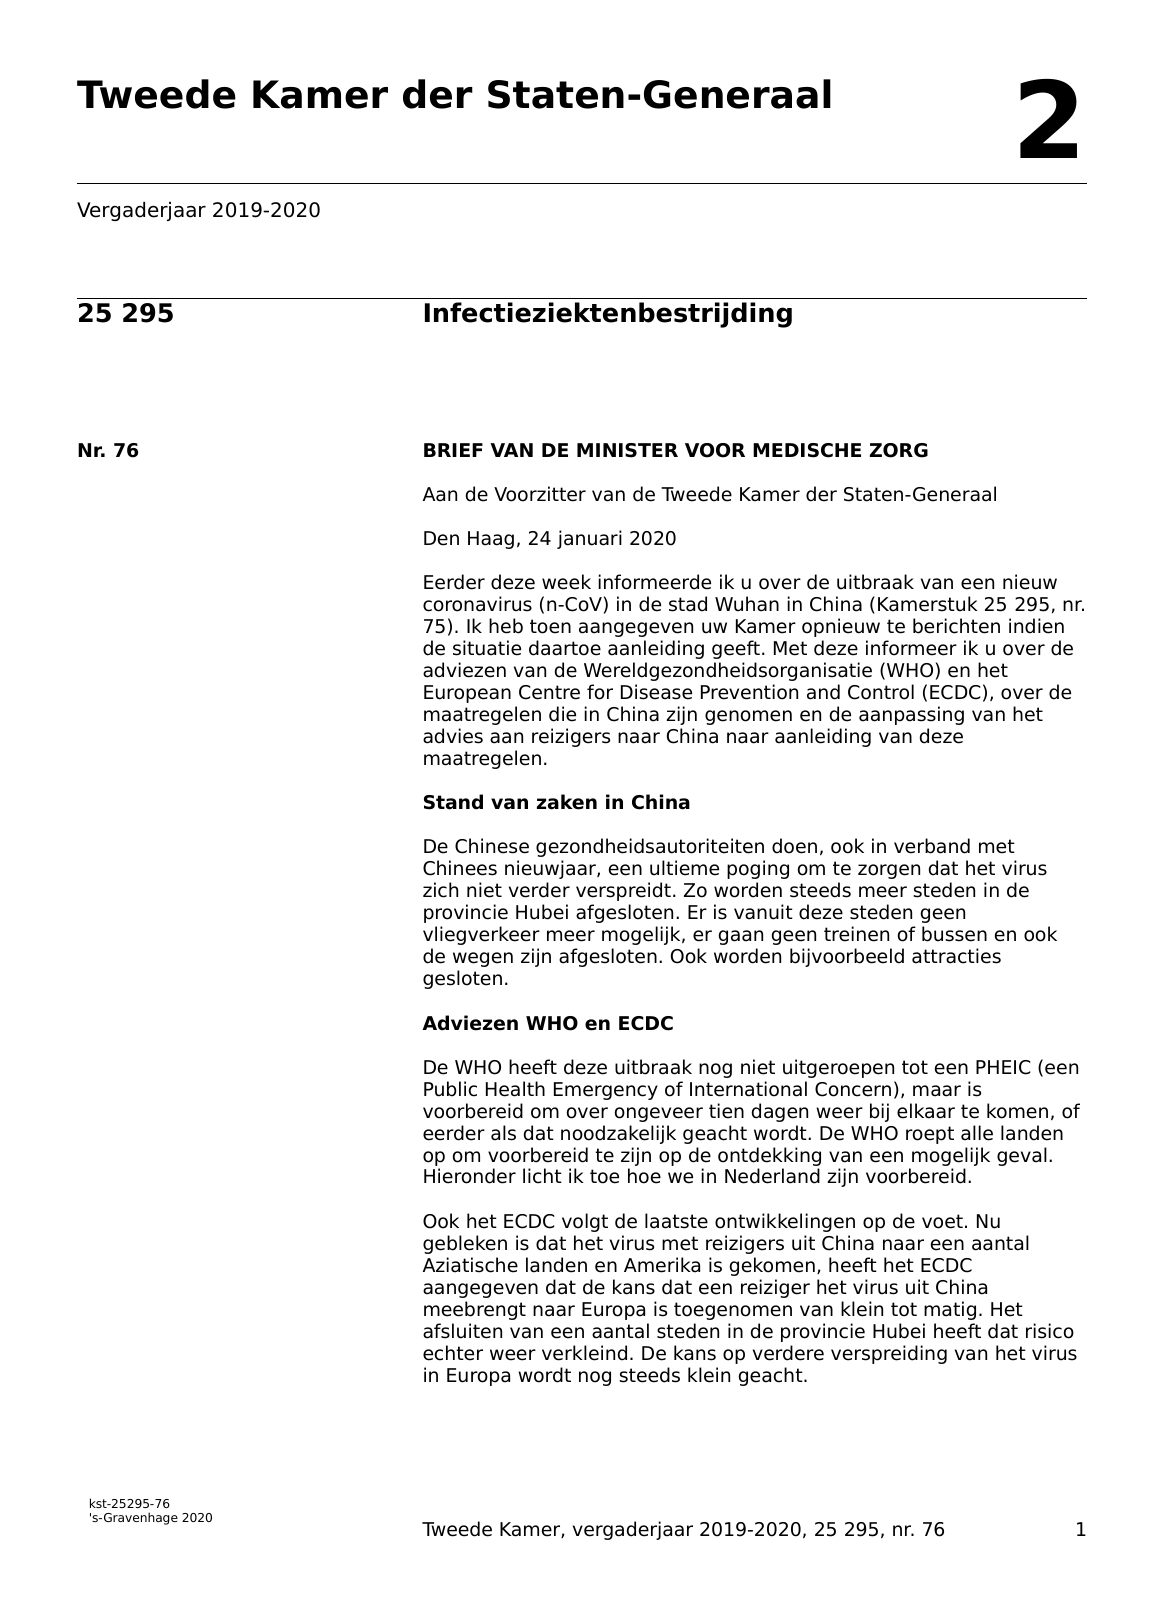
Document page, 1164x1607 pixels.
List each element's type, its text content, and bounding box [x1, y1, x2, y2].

text Aan de Voorzitter van de Tweede Kamer der Staten-Generaal [422, 484, 1087, 506]
text kst-25295-76 [88, 1497, 323, 1511]
text De Chinese gezondheidsautoriteiten doen, ook in verband met Chinees nieuwjaar, een ultieme poging om te zorgen dat het virus zich niet verder verspreidt. Zo worden steeds meer steden in de provincie Hubei afgesloten. Er is vanuit deze steden geen vliegverkeer meer mogelijk, er gaan geen treinen of bussen en ook de wegen zijn afgesloten. Ook worden bijvoorbeeld attracties gesloten. [422, 836, 1087, 990]
subtitle Stand van zaken in China [422, 792, 1087, 814]
table_header 2 [886, 59, 1087, 183]
text De WHO heeft deze uitbraak nog niet uitgeroepen tot een PHEIC (een Public Health Emergency of International Concern), maar is voorbereid om over ongeveer tien dagen weer bij elkaar te komen, of eerder als dat noodzakelijk geacht wordt. De WHO roept alle landen op om voorbereid te zijn op de ontdekking van een mogelijk geval. Hieronder licht ik toe hoe we in Nederland zijn voorbereid. [422, 1057, 1087, 1188]
table_cell Vergaderjaar 2019-2020 [77, 184, 1087, 298]
subtitle Adviezen WHO en ECDC [422, 1012, 1087, 1034]
subtitle 25 295 Infectieziektenbestrijding [77, 299, 1087, 329]
text Ook het ECDC volgt de laatste ontwikkelingen op de voet. Nu gebleken is dat het virus met reizigers uit China naar een aantal Aziatische landen en Amerika is gekomen, heeft het ECDC aangegeven dat de kans dat een reiziger het virus uit China meebrengt naar Europa is toegenomen van klein tot matig. Het afsluiten van een aantal steden in de provincie Hubei heeft dat risico echter weer verkleind. De kans op verdere verspreiding van het virus in Europa wordt nog steeds klein geacht. [422, 1211, 1087, 1386]
subtitle Nr. 76 BRIEF VAN DE MINISTER VOOR MEDISCHE ZORG [77, 440, 1087, 462]
table_header Tweede Kamer der Staten-Generaal [77, 59, 886, 183]
text 's-Gravenhage 2020 [88, 1511, 323, 1525]
text Den Haag, 24 januari 2020 [422, 528, 1087, 550]
text Eerder deze week informeerde ik u over de uitbraak van een nieuw coronavirus (n-CoV) in de stad Wuhan in China (Kamerstuk 25 295, nr. 75). Ik heb toen aangegeven uw Kamer opnieuw te berichten indien de situatie daartoe aanleiding geeft. Met deze informeer ik u over de adviezen van de Wereldgezondheidsorganisatie (WHO) en het European Centre for Disease Prevention and Control (ECDC), over de maatregelen die in China zijn genomen en de aanpassing van het advies aan reizigers naar China naar aanleiding van deze maatregelen. [422, 572, 1087, 770]
